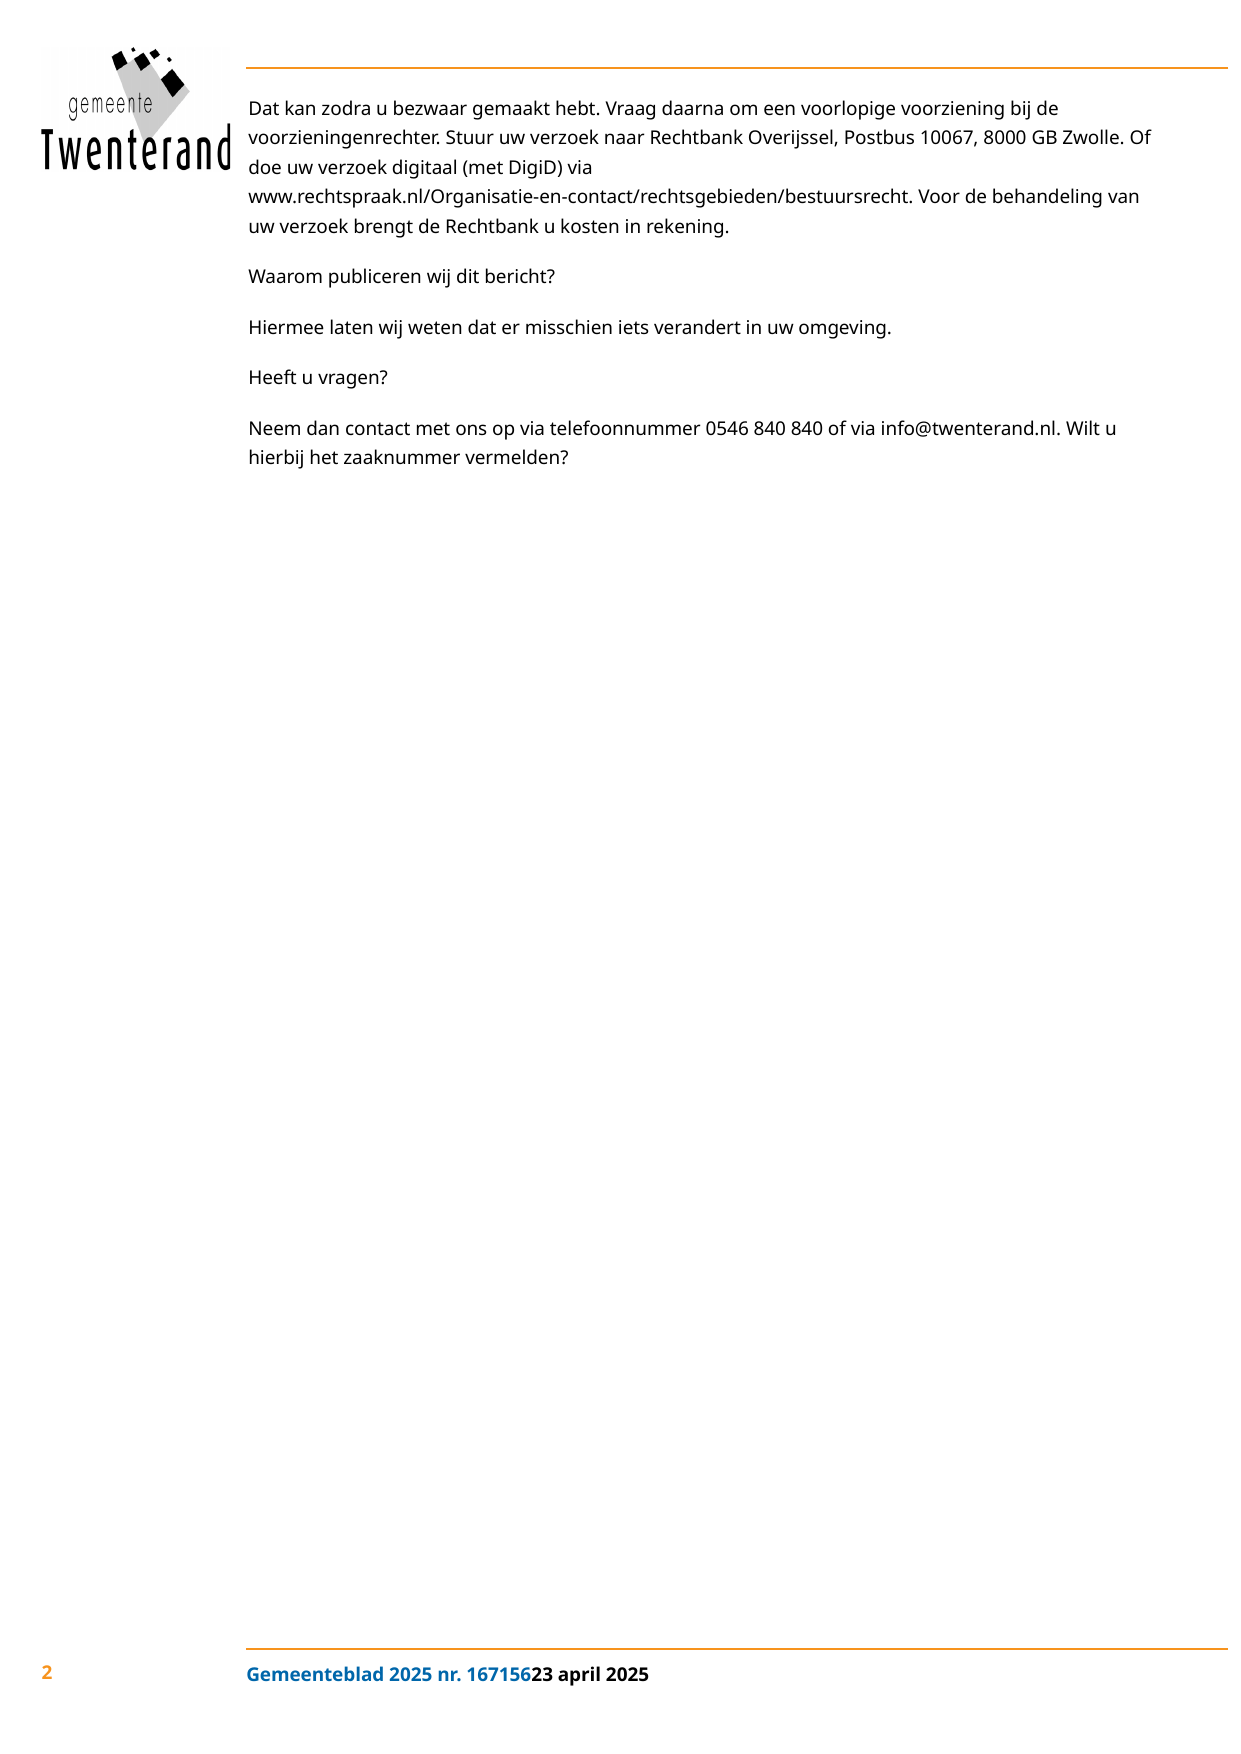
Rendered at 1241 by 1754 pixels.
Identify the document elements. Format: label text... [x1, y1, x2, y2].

text Heeft u vragen? [248, 364, 1152, 390]
text Dat kan zodra u bezwaar gemaakt hebt. Vraag daarna om een voorlopige voorziening bij de voorzieningenrechter. Stuur uw verzoek naar Rechtbank Overijssel, Postbus 10067, 8000 GB Zwolle. Of doe uw verzoek digitaal (met DigiD) via www.rechtspraak.nl/Organisatie-en-contact/rechtsgebieden/bestuursrecht. Voor de behandeling van uw verzoek brengt de Rechtbank u kosten in rekening. [248, 95, 1152, 239]
text Waarom publiceren wij dit bericht? [248, 263, 1152, 289]
text Hiermee laten wij weten dat er misschien iets verandert in uw omgeving. [248, 314, 1152, 340]
text Neem dan contact met ons op via telefoonnummer 0546 840 840 of via info@twenterand.nl. Wilt u hierbij het zaaknummer vermelden? [248, 415, 1152, 470]
picture [41, 47, 231, 172]
